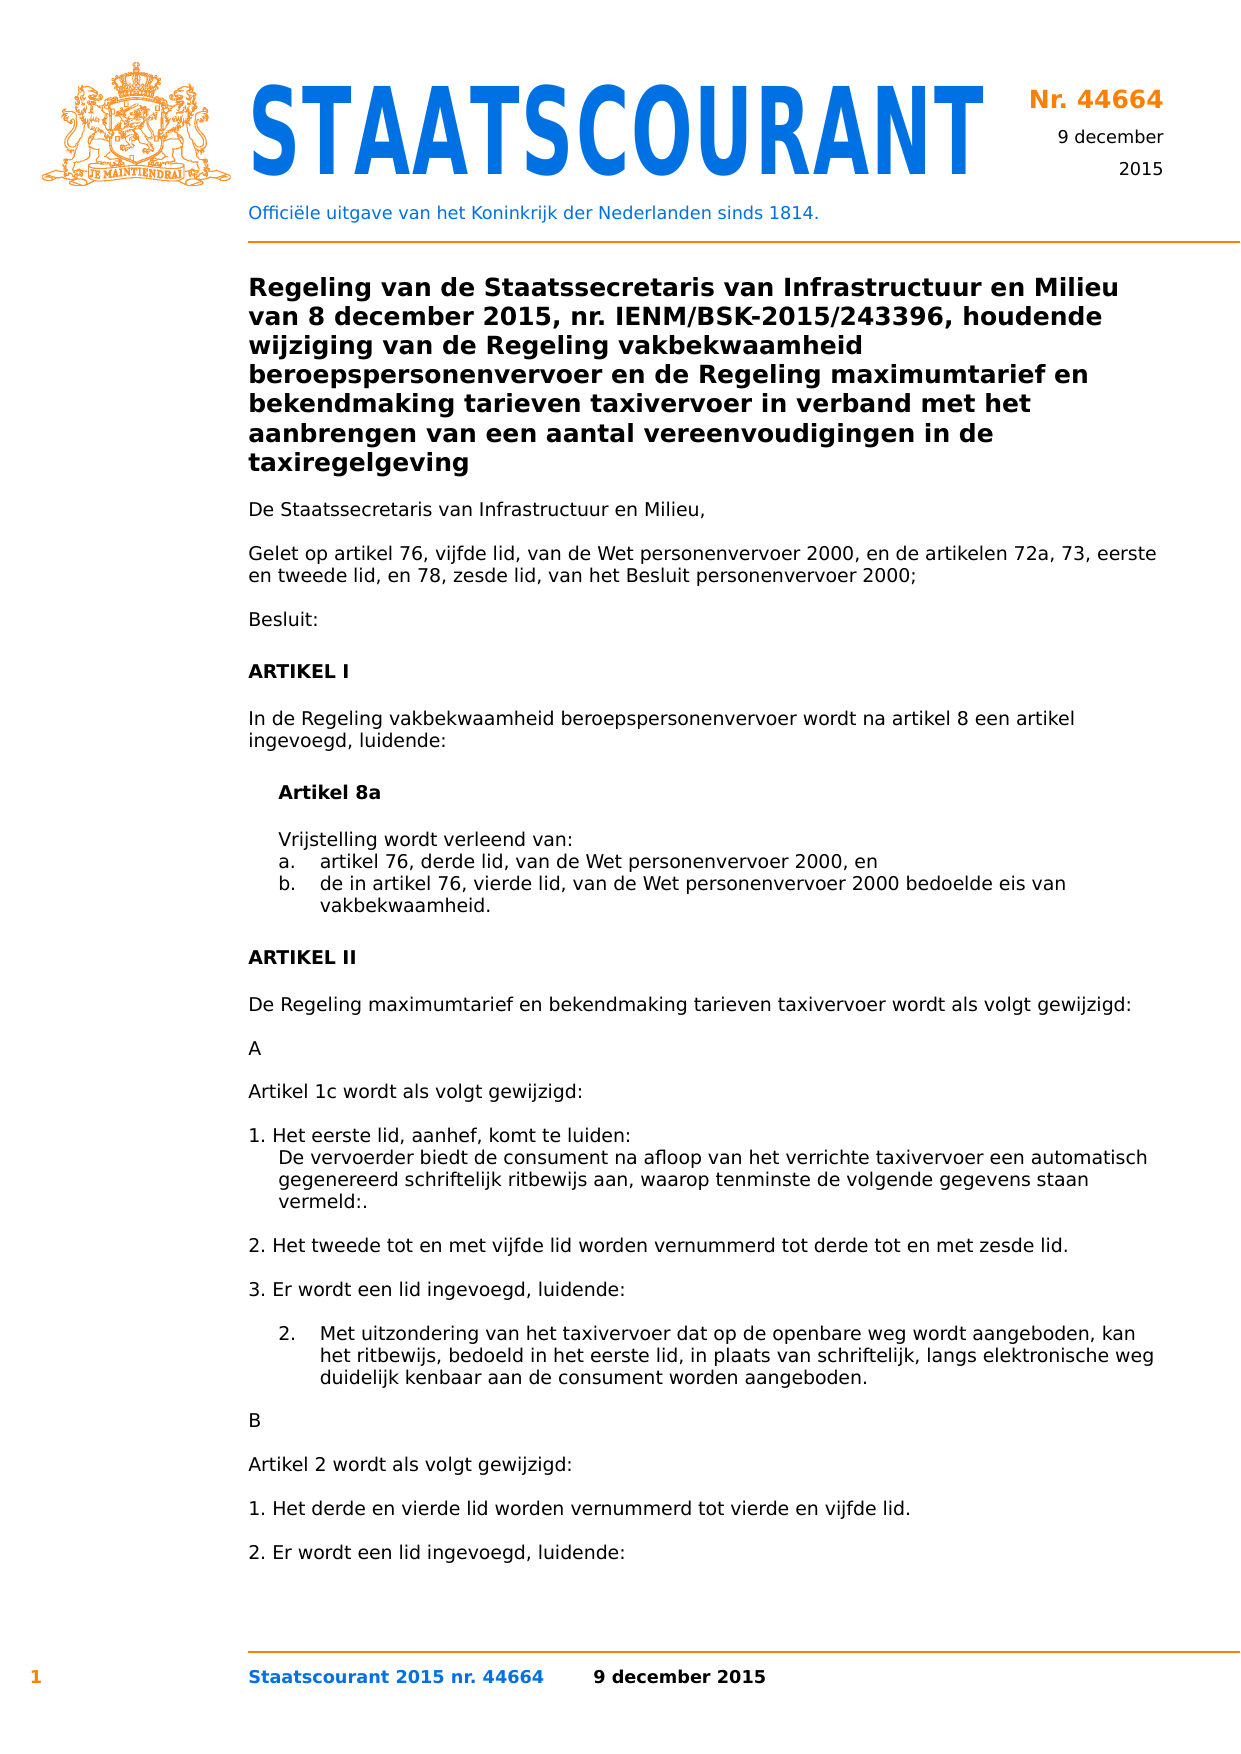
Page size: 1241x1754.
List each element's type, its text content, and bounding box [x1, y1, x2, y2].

subtitle Artikel 8a [278, 782, 1163, 804]
text 3. Er wordt een lid ingevoegd, luidende: [248, 1279, 1163, 1301]
text 1. Het eerste lid, aanhef, komt te luiden: [248, 1125, 1163, 1147]
subtitle ARTIKEL I [248, 661, 1163, 683]
text Artikel 2 wordt als volgt gewijzigd: [248, 1454, 1163, 1476]
text 2. Met uitzondering van het taxivervoer dat op de openbare weg wordt aangeboden, kan het ritbewijs, bedoeld in het eerste lid, in plaats van schriftelijk, langs elektronische weg duidelijk kenbaar aan de consument worden aangeboden. [278, 1323, 1163, 1388]
table_header STAATSCOURANT [248, 62, 998, 203]
subtitle ARTIKEL II [248, 947, 1163, 968]
text b. de in artikel 76, vierde lid, van de Wet personenvervoer 2000 bedoelde eis van vakbekwaamheid. [278, 873, 1163, 917]
table_cell 2015 [998, 153, 1240, 203]
table_header Nr. 44664 [998, 62, 1240, 121]
picture [41, 62, 231, 186]
table_cell Officiële uitgave van het Koninkrijk der Nederlanden sinds 1814. [248, 203, 1240, 241]
text 2. Er wordt een lid ingevoegd, luidende: [248, 1542, 1163, 1564]
text 1. Het derde en vierde lid worden vernummerd tot vierde en vijfde lid. [248, 1498, 1163, 1520]
table_header [25, 62, 248, 241]
subtitle Regeling van de Staatssecretaris van Infrastructuur en Milieu van 8 december 2015, nr. IENM/BSK-2015/243396, houdende wijziging van de Regeling vakbekwaamheid beroepspersonenvervoer en de Regeling maximumtarief en bekendmaking tarieven taxivervoer in verband met het aanbrengen van een aantal vereenvoudigingen in de taxiregelgeving [248, 273, 1163, 477]
text B [248, 1410, 1163, 1432]
text A [248, 1037, 1163, 1059]
table_cell 9 december [998, 121, 1240, 153]
text Gelet op artikel 76, vijfde lid, van de Wet personenvervoer 2000, en de artikelen 72a, 73, eerste en tweede lid, en 78, zesde lid, van het Besluit personenvervoer 2000; [248, 543, 1163, 587]
text De vervoerder biedt de consument na afloop van het verrichte taxivervoer een automatisch gegenereerd schriftelijk ritbewijs aan, waarop tenminste de volgende gegevens staan vermeld:. [278, 1147, 1163, 1213]
text Besluit: [248, 609, 1163, 631]
text De Regeling maximumtarief en bekendmaking tarieven taxivervoer wordt als volgt gewijzigd: [248, 993, 1163, 1016]
text a. artikel 76, derde lid, van de Wet personenvervoer 2000, en [278, 851, 1163, 873]
text Vrijstelling wordt verleend van: [278, 829, 1163, 851]
text Artikel 1c wordt als volgt gewijzigd: [248, 1081, 1163, 1103]
text 2. Het tweede tot en met vijfde lid worden vernummerd tot derde tot en met zesde lid. [248, 1235, 1163, 1257]
text In de Regeling vakbekwaamheid beroepspersonenvervoer wordt na artikel 8 een artikel ingevoegd, luidende: [248, 708, 1163, 752]
text De Staatssecretaris van Infrastructuur en Milieu, [248, 499, 1163, 521]
